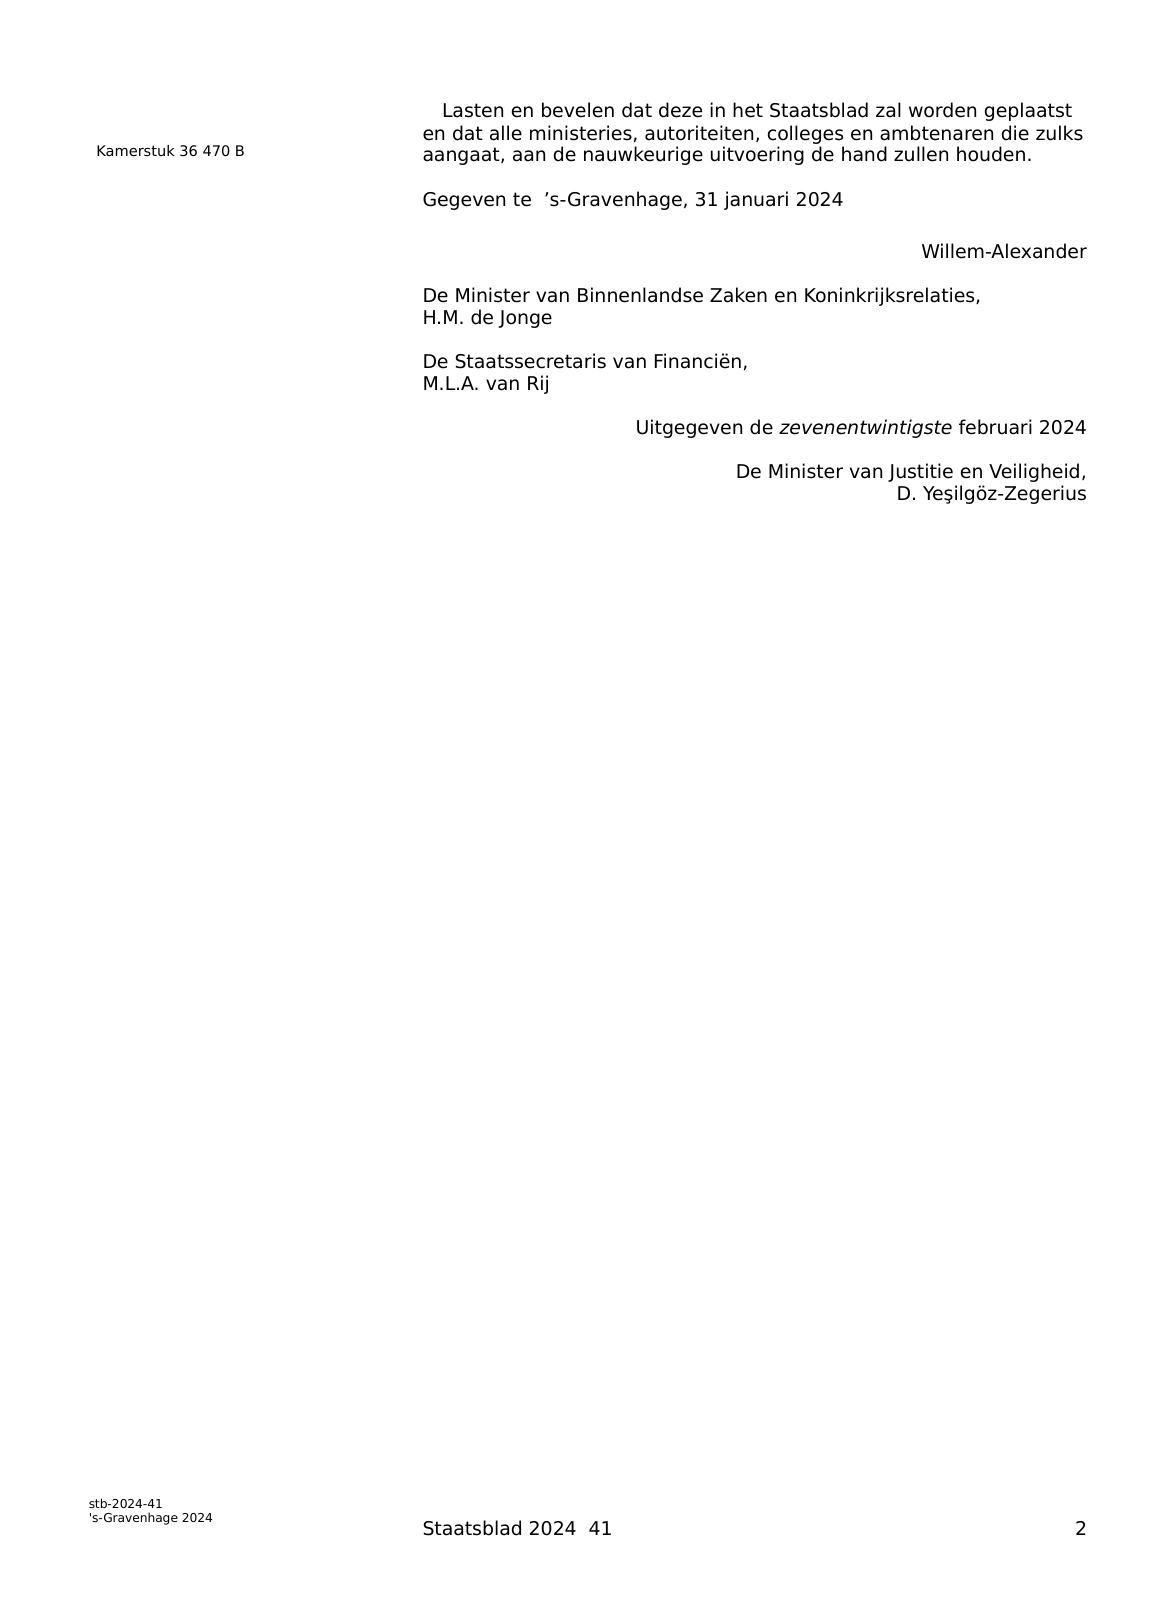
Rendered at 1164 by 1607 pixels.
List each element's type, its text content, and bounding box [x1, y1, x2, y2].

text Uitgegeven de zevenentwintigste februari 2024 [422, 417, 1087, 439]
text Gegeven te ’s-Gravenhage, 31 januari 2024 [422, 188, 1087, 211]
text De Staatssecretaris van Financiën, M.L.A. van Rij [422, 351, 1087, 395]
text De Minister van Justitie en Veiligheid, D. Yeşilgöz-Zegerius [422, 461, 1087, 505]
text Kamerstuk 36 470 B [77, 143, 396, 160]
text Willem-Alexander [422, 241, 1087, 262]
text 's-Gravenhage 2024 [88, 1511, 323, 1525]
text Lasten en bevelen dat deze in het Staatsblad zal worden geplaatst en dat alle ministeries, autoriteiten, colleges en ambtenaren die zulks aangaat, aan de nauwkeurige uitvoering de hand zullen houden. [422, 100, 1087, 166]
text De Minister van Binnenlandse Zaken en Koninkrijksrelaties, H.M. de Jonge [422, 285, 1087, 329]
text stb-2024-41 [88, 1497, 323, 1511]
